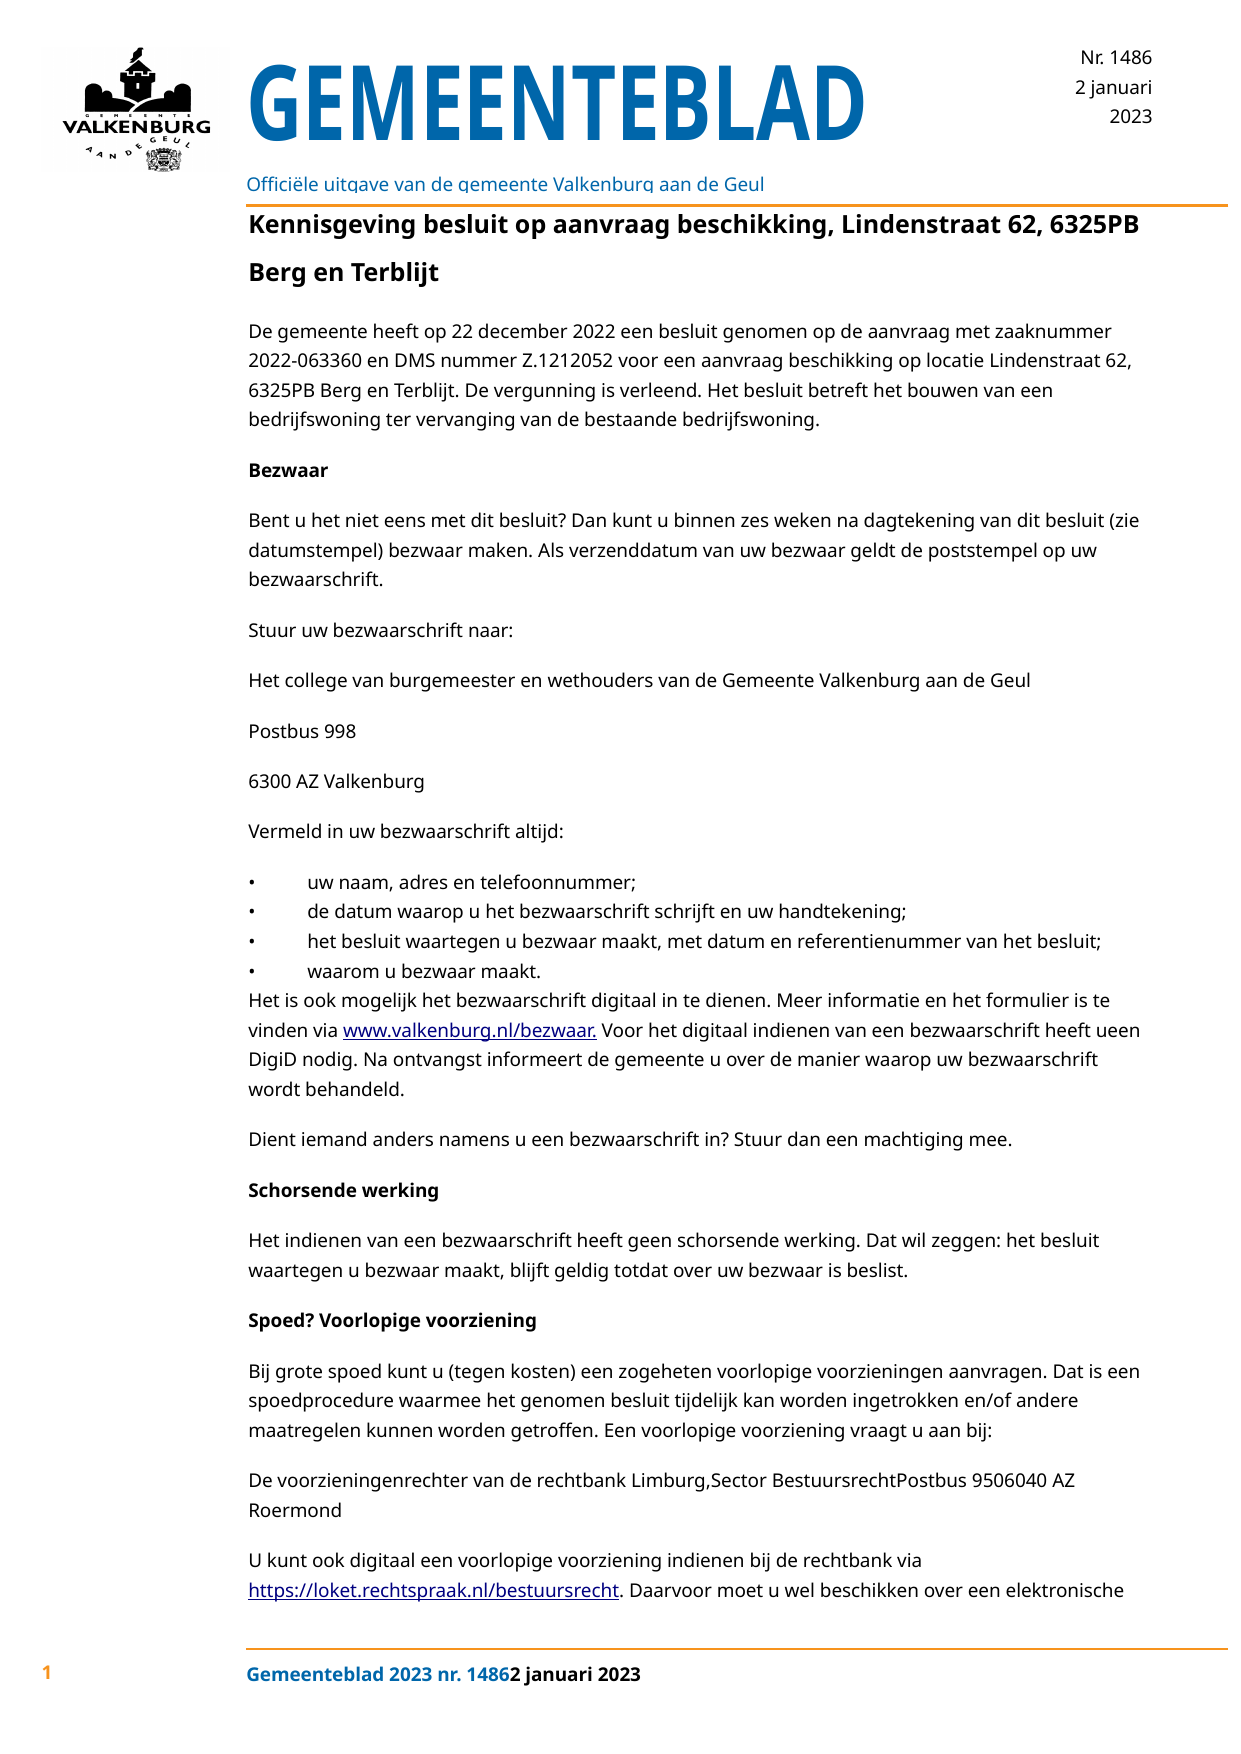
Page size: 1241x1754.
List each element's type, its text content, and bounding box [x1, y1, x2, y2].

list het besluit waartegen u bezwaar maakt, met datum en referentienummer van het besluit; [248, 928, 1152, 954]
text Schorsende werking [248, 1177, 1152, 1203]
text Bij grote spoed kunt u (tegen kosten) een zogeheten voorlopige voorzieningen aanvragen. Dat is een spoedprocedure waarmee het genomen besluit tijdelijk kan worden ingetrokken en/of andere maatregelen kunnen worden getroffen. Een voorlopige voorziening vraagt u aan bij: [248, 1358, 1152, 1443]
picture [41, 47, 231, 172]
list uw naam, adres en telefoonnummer; [248, 869, 1152, 895]
list de datum waarop u het bezwaarschrift schrijft en uw handtekening; [248, 899, 1152, 924]
text Bent u het niet eens met dit besluit? Dan kunt u binnen zes weken na dagtekening van dit besluit (zie datumstempel) bezwaar maken. Als verzenddatum van uw bezwaar geldt de poststempel op uw bezwaarschrift. [248, 507, 1152, 592]
list waarom u bezwaar maakt. [248, 958, 1152, 984]
text De voorzieningenrechter van de rechtbank Limburg,Sector BestuursrechtPostbus 9506040 AZ Roermond [248, 1467, 1152, 1523]
text Postbus 998 [248, 718, 1152, 744]
text Vermeld in uw bezwaarschrift altijd: [248, 819, 1152, 844]
text 6300 AZ Valkenburg [248, 768, 1152, 794]
text Dient iemand anders namens u een bezwaarschrift in? Stuur dan een machtiging mee. [248, 1127, 1152, 1152]
text Stuur uw bezwaarschrift naar: [248, 617, 1152, 643]
text Spoed? Voorlopige voorziening [248, 1307, 1152, 1333]
text Het indienen van een bezwaarschrift heeft geen schorsende werking. Dat wil zeggen: het besluit waartegen u bezwaar maakt, blijft geldig totdat over uw bezwaar is beslist. [248, 1227, 1152, 1283]
text Het college van burgemeester en wethouders van de Gemeente Valkenburg aan de Geul [248, 667, 1152, 693]
text U kunt ook digitaal een voorlopige voorziening indienen bij de rechtbank via https://loket.rechtspraak.nl/bestuursrecht. Daarvoor moet u wel beschikken over een elektronische [248, 1547, 1152, 1603]
text Het is ook mogelijk het bezwaarschrift digitaal in te dienen. Meer informatie en het formulier is te vinden via www.valkenburg.nl/bezwaar. Voor het digitaal indienen van een bezwaarschrift heeft ueen DigiD nodig. Na ontvangst informeert de gemeente u over de manier waarop uw bezwaarschrift wordt behandeld. [248, 987, 1152, 1102]
text De gemeente heeft op 22 december 2022 een besluit genomen op de aanvraag met zaaknummer 2022-063360 en DMS nummer Z.1212052 voor een aanvraag beschikking op locatie Lindenstraat 62, 6325PB Berg en Terblijt. De vergunning is verleend. Het besluit betreft het bouwen van een bedrijfswoning ter vervanging van de bestaande bedrijfswoning. [248, 318, 1152, 432]
text Bezwaar [248, 457, 1152, 483]
text Kennisgeving besluit op aanvraag beschikking, Lindenstraat 62, 6325PB Berg en Terblijt [248, 207, 1152, 288]
